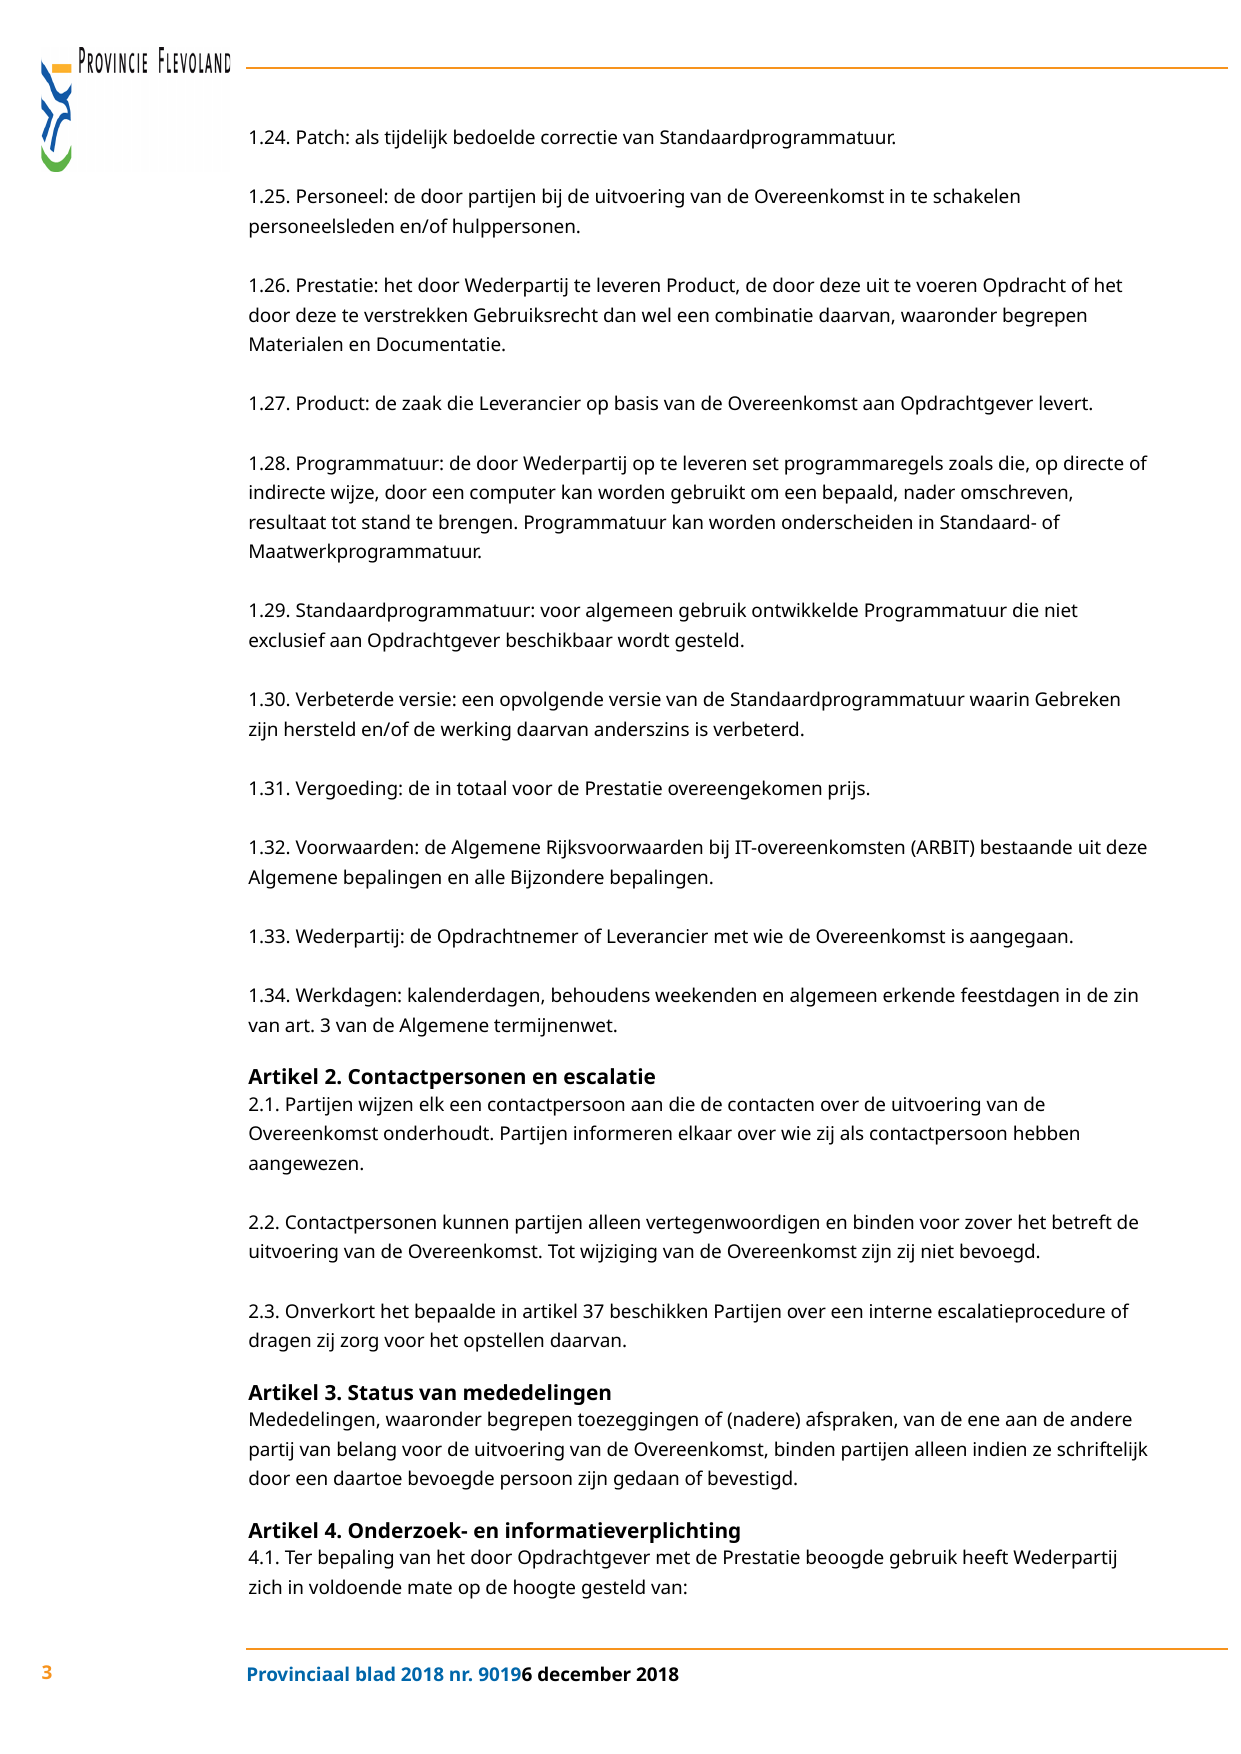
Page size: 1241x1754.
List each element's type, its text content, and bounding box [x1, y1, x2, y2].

text 4.1. Ter bepaling van het door Opdrachtgever met de Prestatie beoogde gebruik heeft Wederpartij zich in voldoende mate op de hoogte gesteld van: [248, 1544, 1152, 1599]
text 1.29. Standaardprogrammatuur: voor algemeen gebruik ontwikkelde Programmatuur die niet exclusief aan Opdrachtgever beschikbaar wordt gesteld. [248, 598, 1152, 653]
text Artikel 2. Contactpersonen en escalatie [248, 1062, 1152, 1091]
text 1.25. Personeel: de door partijen bij de uitvoering van de Overeenkomst in te schakelen personeelsleden en/of hulppersonen. [248, 183, 1152, 239]
text Mededelingen, waaronder begrepen toezeggingen of (nadere) afspraken, van de ene aan de andere partij van belang voor de uitvoering van de Overeenkomst, binden partijen alleen indien ze schriftelijk door een daartoe bevoegde persoon zijn gedaan of bevestigd. [248, 1406, 1152, 1491]
text 1.34. Werkdagen: kalenderdagen, behoudens weekenden en algemeen erkende feestdagen in de zin van art. 3 van de Algemene termijnenwet. [248, 982, 1152, 1038]
picture [41, 47, 231, 172]
text 1.28. Programmatuur: de door Wederpartij op te leveren set programmaregels zoals die, op directe of indirecte wijze, door een computer kan worden gebruikt om een bepaald, nader omschreven, resultaat tot stand te brengen. Programmatuur kan worden onderscheiden in Standaard- of Maatwerkprogrammatuur. [248, 450, 1152, 564]
text Artikel 3. Status van mededelingen [248, 1378, 1152, 1406]
text 2.2. Contactpersonen kunnen partijen alleen vertegenwoordigen en binden voor zover het betreft de uitvoering van de Overeenkomst. Tot wijziging van de Overeenkomst zijn zij niet bevoegd. [248, 1209, 1152, 1264]
text 2.3. Onverkort het bepaalde in artikel 37 beschikken Partijen over een interne escalatieprocedure of dragen zij zorg voor het opstellen daarvan. [248, 1298, 1152, 1353]
text 1.24. Patch: als tijdelijk bedoelde correctie van Standaardprogrammatuur. [248, 124, 1152, 150]
text 1.33. Wederpartij: de Opdrachtnemer of Leverancier met wie de Overeenkomst is aangegaan. [248, 923, 1152, 949]
text Artikel 4. Onderzoek- en informatieverplichting [248, 1516, 1152, 1544]
text 1.32. Voorwaarden: de Algemene Rijksvoorwaarden bij IT-overeenkomsten (ARBIT) bestaande uit deze Algemene bepalingen en alle Bijzondere bepalingen. [248, 834, 1152, 890]
text 1.30. Verbeterde versie: een opvolgende versie van de Standaardprogrammatuur waarin Gebreken zijn hersteld en/of de werking daarvan anderszins is verbeterd. [248, 686, 1152, 742]
text 1.27. Product: de zaak die Leverancier op basis van de Overeenkomst aan Opdrachtgever levert. [248, 391, 1152, 416]
text 1.26. Prestatie: het door Wederpartij te leveren Product, de door deze uit te voeren Opdracht of het door deze te verstrekken Gebruiksrecht dan wel een combinatie daarvan, waaronder begrepen Materialen en Documentatie. [248, 272, 1152, 357]
text 1.31. Vergoeding: de in totaal voor de Prestatie overeengekomen prijs. [248, 775, 1152, 801]
text 2.1. Partijen wijzen elk een contactpersoon aan die de contacten over de uitvoering van de Overeenkomst onderhoudt. Partijen informeren elkaar over wie zij als contactpersoon hebben aangewezen. [248, 1091, 1152, 1176]
